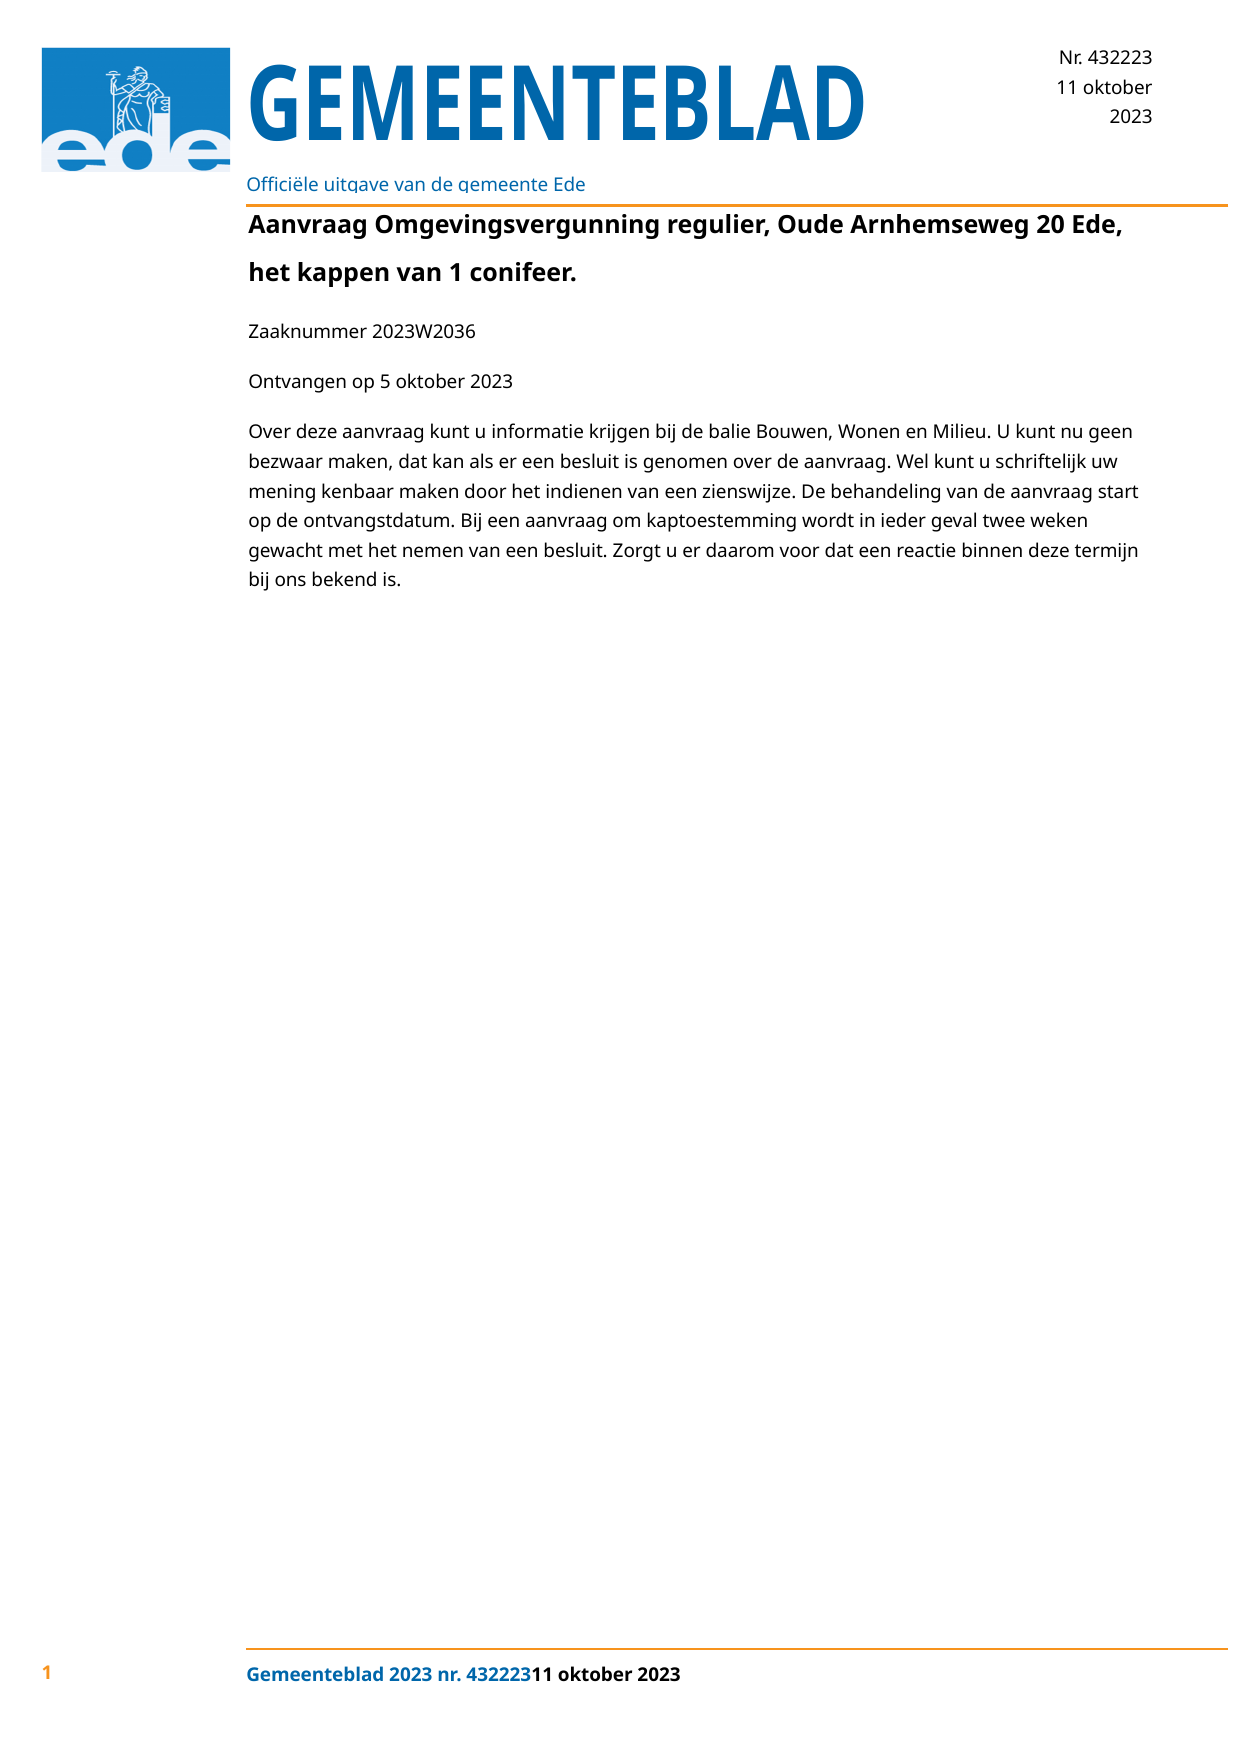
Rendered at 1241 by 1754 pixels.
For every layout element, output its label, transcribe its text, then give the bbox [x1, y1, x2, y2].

text Over deze aanvraag kunt u informatie krijgen bij de balie Bouwen, Wonen en Milieu. U kunt nu geen bezwaar maken, dat kan als er een besluit is genomen over de aanvraag. Wel kunt u schriftelijk uw mening kenbaar maken door het indienen van een zienswijze. De behandeling van de aanvraag start op de ontvangstdatum. Bij een aanvraag om kaptoestemming wordt in ieder geval twee weken gewacht met het nemen van een besluit. Zorgt u er daarom voor dat een reactie binnen deze termijn bij ons bekend is. [248, 419, 1152, 592]
text Ontvangen op 5 oktober 2023 [248, 368, 1152, 394]
picture [41, 47, 231, 172]
text Aanvraag Omgevingsvergunning regulier, Oude Arnhemseweg 20 Ede, het kappen van 1 conifeer. [248, 207, 1152, 288]
text Zaaknummer 2023W2036 [248, 318, 1152, 344]
